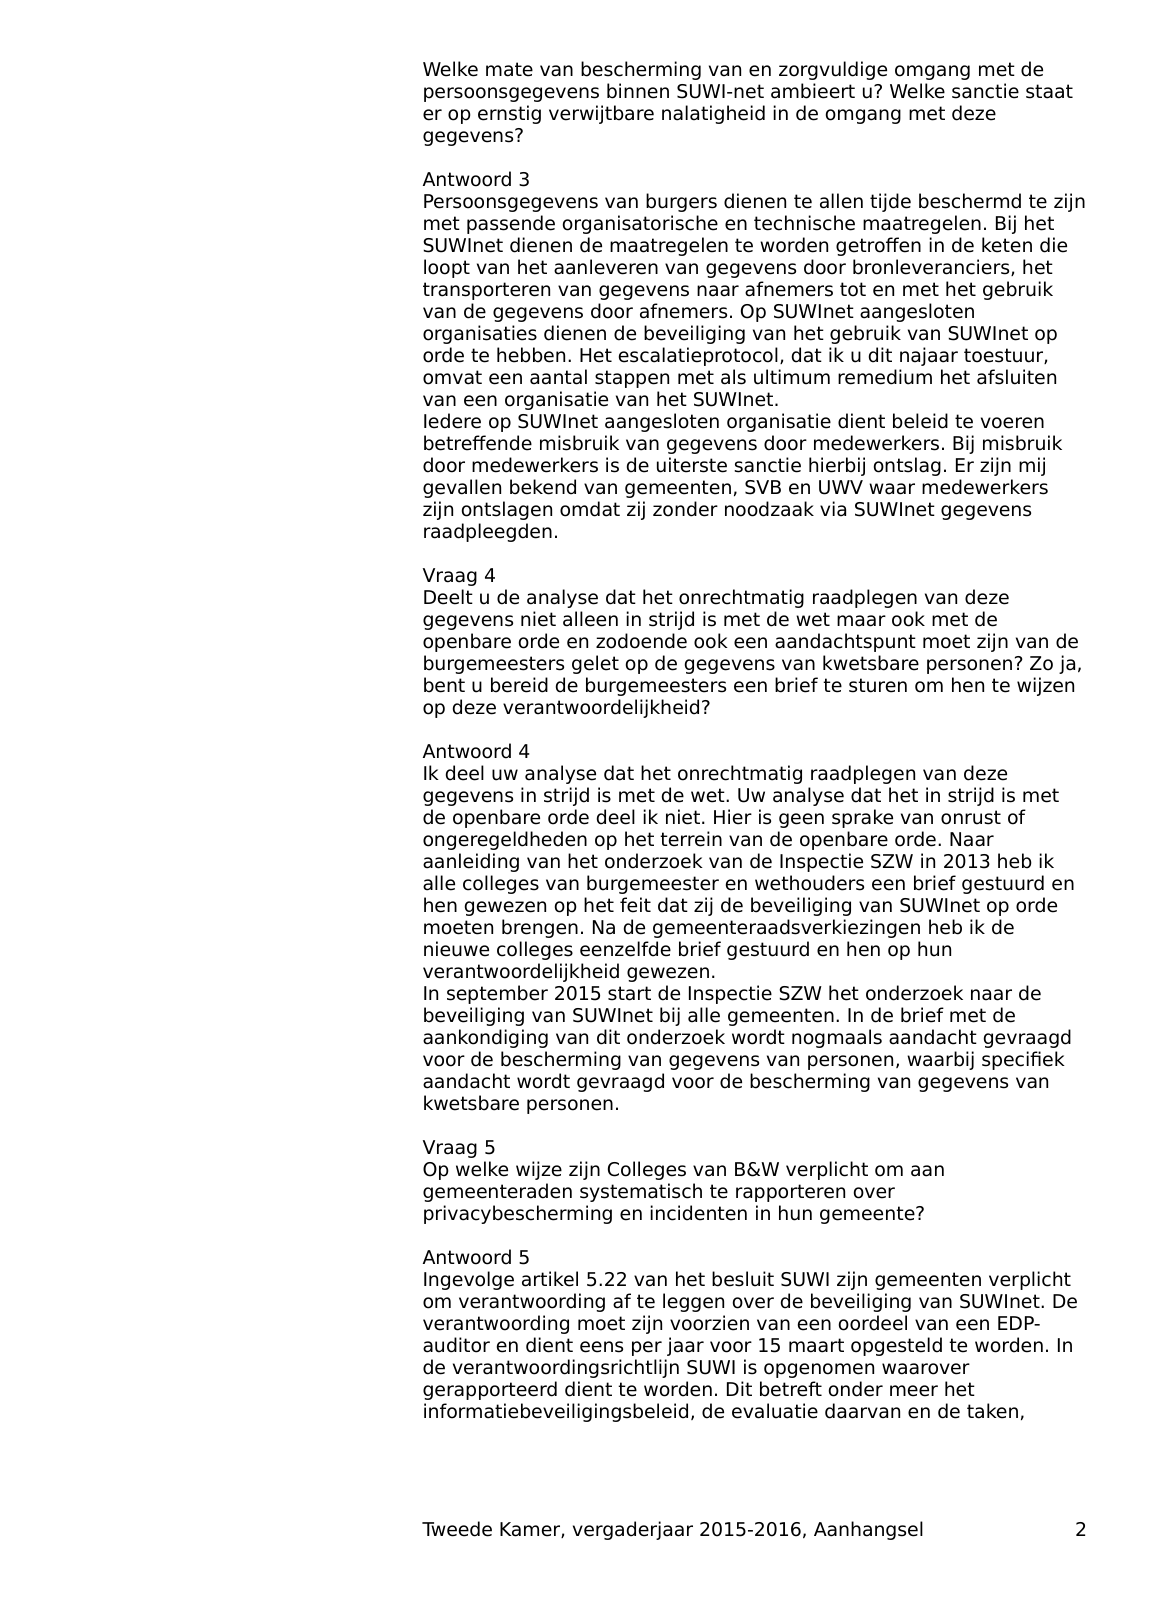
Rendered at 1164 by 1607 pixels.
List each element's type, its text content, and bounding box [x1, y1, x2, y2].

text Antwoord 5 [422, 1247, 1087, 1269]
text Antwoord 4 [422, 741, 1087, 763]
text Persoonsgegevens van burgers dienen te allen tijde beschermd te zijn met passende organisatorische en technische maatregelen. Bij het SUWInet dienen de maatregelen te worden getroffen in de keten die loopt van het aanleveren van gegevens door bronleveranciers, het transporteren van gegevens naar afnemers tot en met het gebruik van de gegevens door afnemers. Op SUWInet aangesloten organisaties dienen de beveiliging van het gebruik van SUWInet op orde te hebben. Het escalatieprotocol, dat ik u dit najaar toestuur, omvat een aantal stappen met als ultimum remedium het afsluiten van een organisatie van het SUWInet. [422, 191, 1087, 411]
text Antwoord 3 [422, 169, 1087, 191]
text Vraag 5 [422, 1137, 1087, 1159]
text In september 2015 start de Inspectie SZW het onderzoek naar de beveiliging van SUWInet bij alle gemeenten. In de brief met de aankondiging van dit onderzoek wordt nogmaals aandacht gevraagd voor de bescherming van gegevens van personen, waarbij specifiek aandacht wordt gevraagd voor de bescherming van gegevens van kwetsbare personen. [422, 983, 1087, 1115]
text Ingevolge artikel 5.22 van het besluit SUWI zijn gemeenten verplicht om verantwoording af te leggen over de beveiliging van SUWInet. De verantwoording moet zijn voorzien van een oordeel van een EDP-auditor en dient eens per jaar voor 15 maart opgesteld te worden. In de verantwoordingsrichtlijn SUWI is opgenomen waarover gerapporteerd dient te worden. Dit betreft onder meer het informatiebeveiligingsbeleid, de evaluatie daarvan en de taken, [422, 1269, 1087, 1423]
text Vraag 4 [422, 565, 1087, 587]
text Iedere op SUWInet aangesloten organisatie dient beleid te voeren betreffende misbruik van gegevens door medewerkers. Bij misbruik door medewerkers is de uiterste sanctie hierbij ontslag. Er zijn mij gevallen bekend van gemeenten, SVB en UWV waar medewerkers zijn ontslagen omdat zij zonder noodzaak via SUWInet gegevens raadpleegden. [422, 411, 1087, 543]
text Op welke wijze zijn Colleges van B&W verplicht om aan gemeenteraden systematisch te rapporteren over privacybescherming en incidenten in hun gemeente? [422, 1159, 1087, 1225]
text Ik deel uw analyse dat het onrechtmatig raadplegen van deze gegevens in strijd is met de wet. Uw analyse dat het in strijd is met de openbare orde deel ik niet. Hier is geen sprake van onrust of ongeregeldheden op het terrein van de openbare orde. Naar aanleiding van het onderzoek van de Inspectie SZW in 2013 heb ik alle colleges van burgemeester en wethouders een brief gestuurd en hen gewezen op het feit dat zij de beveiliging van SUWInet op orde moeten brengen. Na de gemeenteraadsverkiezingen heb ik de nieuwe colleges eenzelfde brief gestuurd en hen op hun verantwoordelijkheid gewezen. [422, 763, 1087, 983]
text Welke mate van bescherming van en zorgvuldige omgang met de persoonsgegevens binnen SUWI-net ambieert u? Welke sanctie staat er op ernstig verwijtbare nalatigheid in de omgang met deze gegevens? [422, 59, 1087, 147]
text Deelt u de analyse dat het onrechtmatig raadplegen van deze gegevens niet alleen in strijd is met de wet maar ook met de openbare orde en zodoende ook een aandachtspunt moet zijn van de burgemeesters gelet op de gegevens van kwetsbare personen? Zo ja, bent u bereid de burgemeesters een brief te sturen om hen te wijzen op deze verantwoordelijkheid? [422, 587, 1087, 719]
